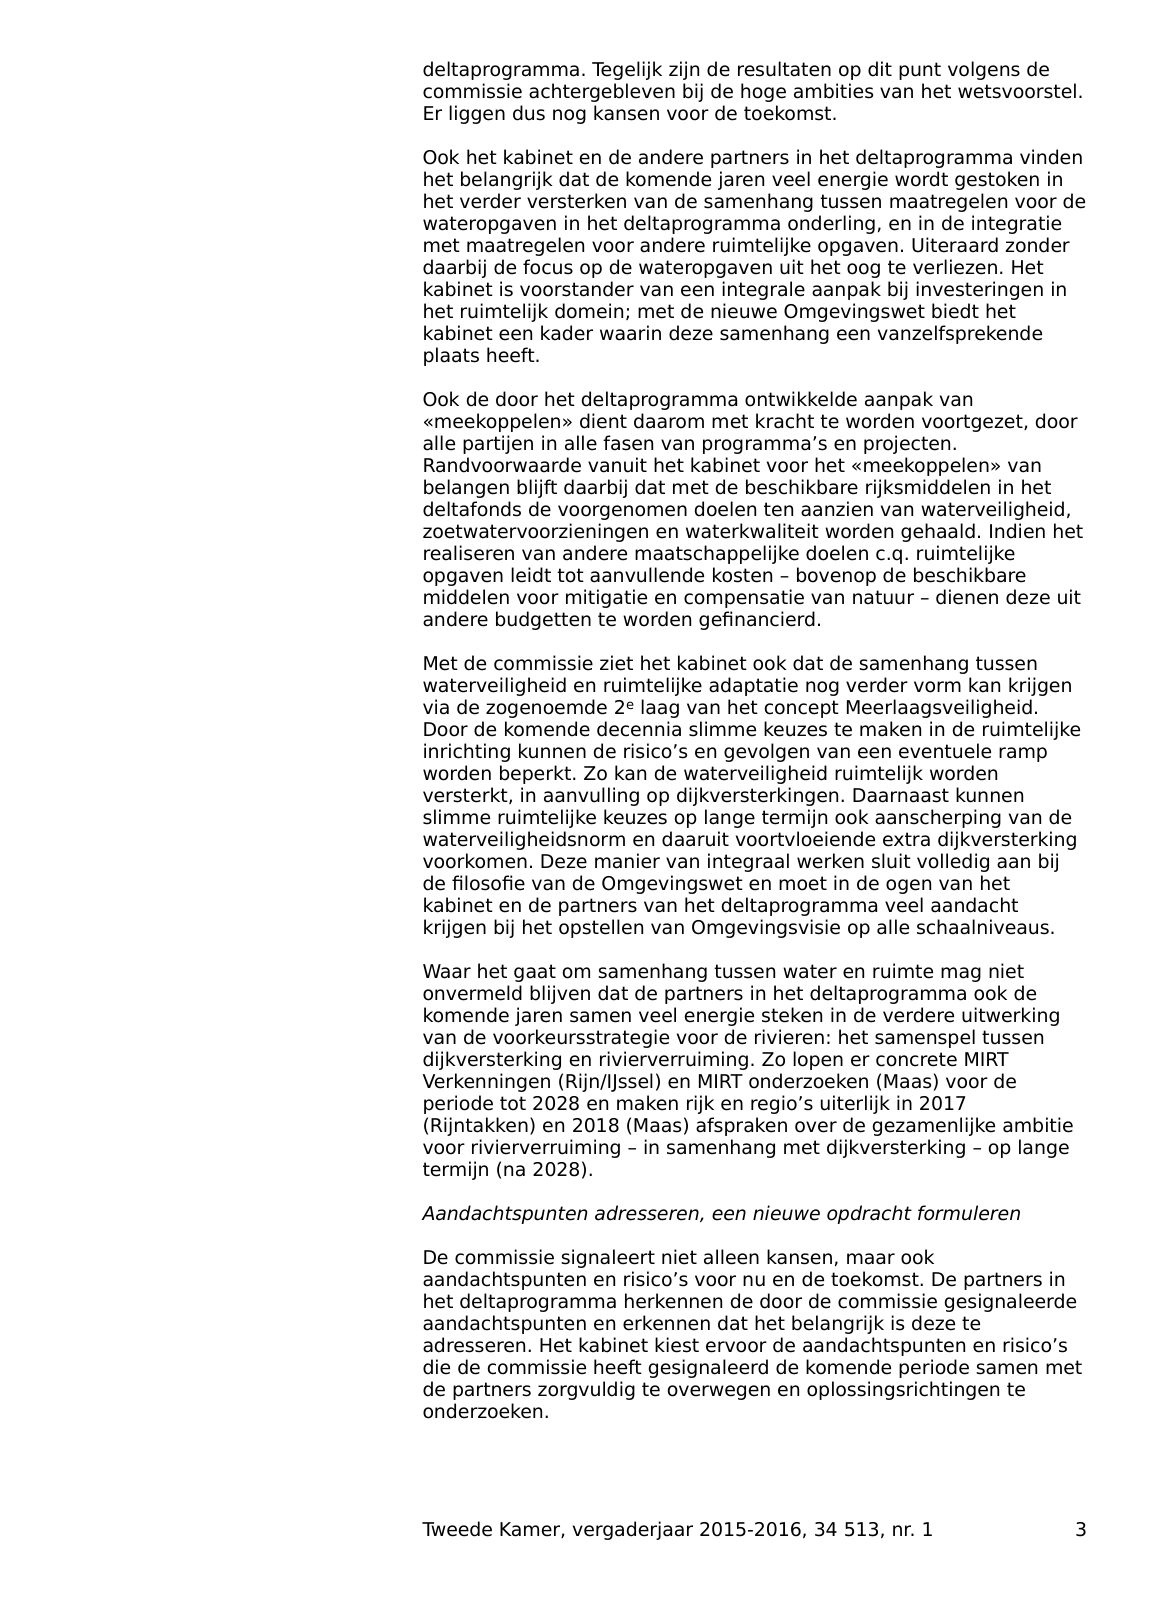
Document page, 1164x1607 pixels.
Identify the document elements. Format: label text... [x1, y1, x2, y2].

text Ook de door het deltaprogramma ontwikkelde aanpak van «meekoppelen» dient daarom met kracht te worden voortgezet, door alle partijen in alle fasen van programma’s en projecten. Randvoorwaarde vanuit het kabinet voor het «meekoppelen» van belangen blijft daarbij dat met de beschikbare rijksmiddelen in het deltafonds de voorgenomen doelen ten aanzien van waterveiligheid, zoetwatervoorzieningen en waterkwaliteit worden gehaald. Indien het realiseren van andere maatschappelijke doelen c.q. ruimtelijke opgaven leidt tot aanvullende kosten – bovenop de beschikbare middelen voor mitigatie en compensatie van natuur – dienen deze uit andere budgetten te worden gefinancierd. [422, 389, 1087, 631]
subtitle Aandachtspunten adresseren, een nieuwe opdracht formuleren [422, 1203, 1087, 1225]
text Waar het gaat om samenhang tussen water en ruimte mag niet onvermeld blijven dat de partners in het deltaprogramma ook de komende jaren samen veel energie steken in de verdere uitwerking van de voorkeursstrategie voor de rivieren: het samenspel tussen dijkversterking en rivierverruiming. Zo lopen er concrete MIRT Verkenningen (Rijn/IJssel) en MIRT onderzoeken (Maas) voor de periode tot 2028 en maken rijk en regio’s uiterlijk in 2017 (Rijntakken) en 2018 (Maas) afspraken over de gezamenlijke ambitie voor rivierverruiming – in samenhang met dijkversterking – op lange termijn (na 2028). [422, 961, 1087, 1181]
text Ook het kabinet en de andere partners in het deltaprogramma vinden het belangrijk dat de komende jaren veel energie wordt gestoken in het verder versterken van de samenhang tussen maatregelen voor de wateropgaven in het deltaprogramma onderling, en in de integratie met maatregelen voor andere ruimtelijke opgaven. Uiteraard zonder daarbij de focus op de wateropgaven uit het oog te verliezen. Het kabinet is voorstander van een integrale aanpak bij investeringen in het ruimtelijk domein; met de nieuwe Omgevingswet biedt het kabinet een kader waarin deze samenhang een vanzelfsprekende plaats heeft. [422, 147, 1087, 367]
text deltaprogramma. Tegelijk zijn de resultaten op dit punt volgens de commissie achtergebleven bij de hoge ambities van het wetsvoorstel. Er liggen dus nog kansen voor de toekomst. [422, 59, 1087, 125]
text De commissie signaleert niet alleen kansen, maar ook aandachtspunten en risico’s voor nu en de toekomst. De partners in het deltaprogramma herkennen de door de commissie gesignaleerde aandachtspunten en erkennen dat het belangrijk is deze te adresseren. Het kabinet kiest ervoor de aandachtspunten en risico’s die de commissie heeft gesignaleerd de komende periode samen met de partners zorgvuldig te overwegen en oplossingsrichtingen te onderzoeken. [422, 1247, 1087, 1423]
text Met de commissie ziet het kabinet ook dat de samenhang tussen waterveiligheid en ruimtelijke adaptatie nog verder vorm kan krijgen via de zogenoemde 2e laag van het concept Meerlaagsveiligheid. Door de komende decennia slimme keuzes te maken in de ruimtelijke inrichting kunnen de risico’s en gevolgen van een eventuele ramp worden beperkt. Zo kan de waterveiligheid ruimtelijk worden versterkt, in aanvulling op dijkversterkingen. Daarnaast kunnen slimme ruimtelijke keuzes op lange termijn ook aanscherping van de waterveiligheidsnorm en daaruit voortvloeiende extra dijkversterking voorkomen. Deze manier van integraal werken sluit volledig aan bij de filosofie van de Omgevingswet en moet in de ogen van het kabinet en de partners van het deltaprogramma veel aandacht krijgen bij het opstellen van Omgevingsvisie op alle schaalniveaus. [422, 653, 1087, 939]
